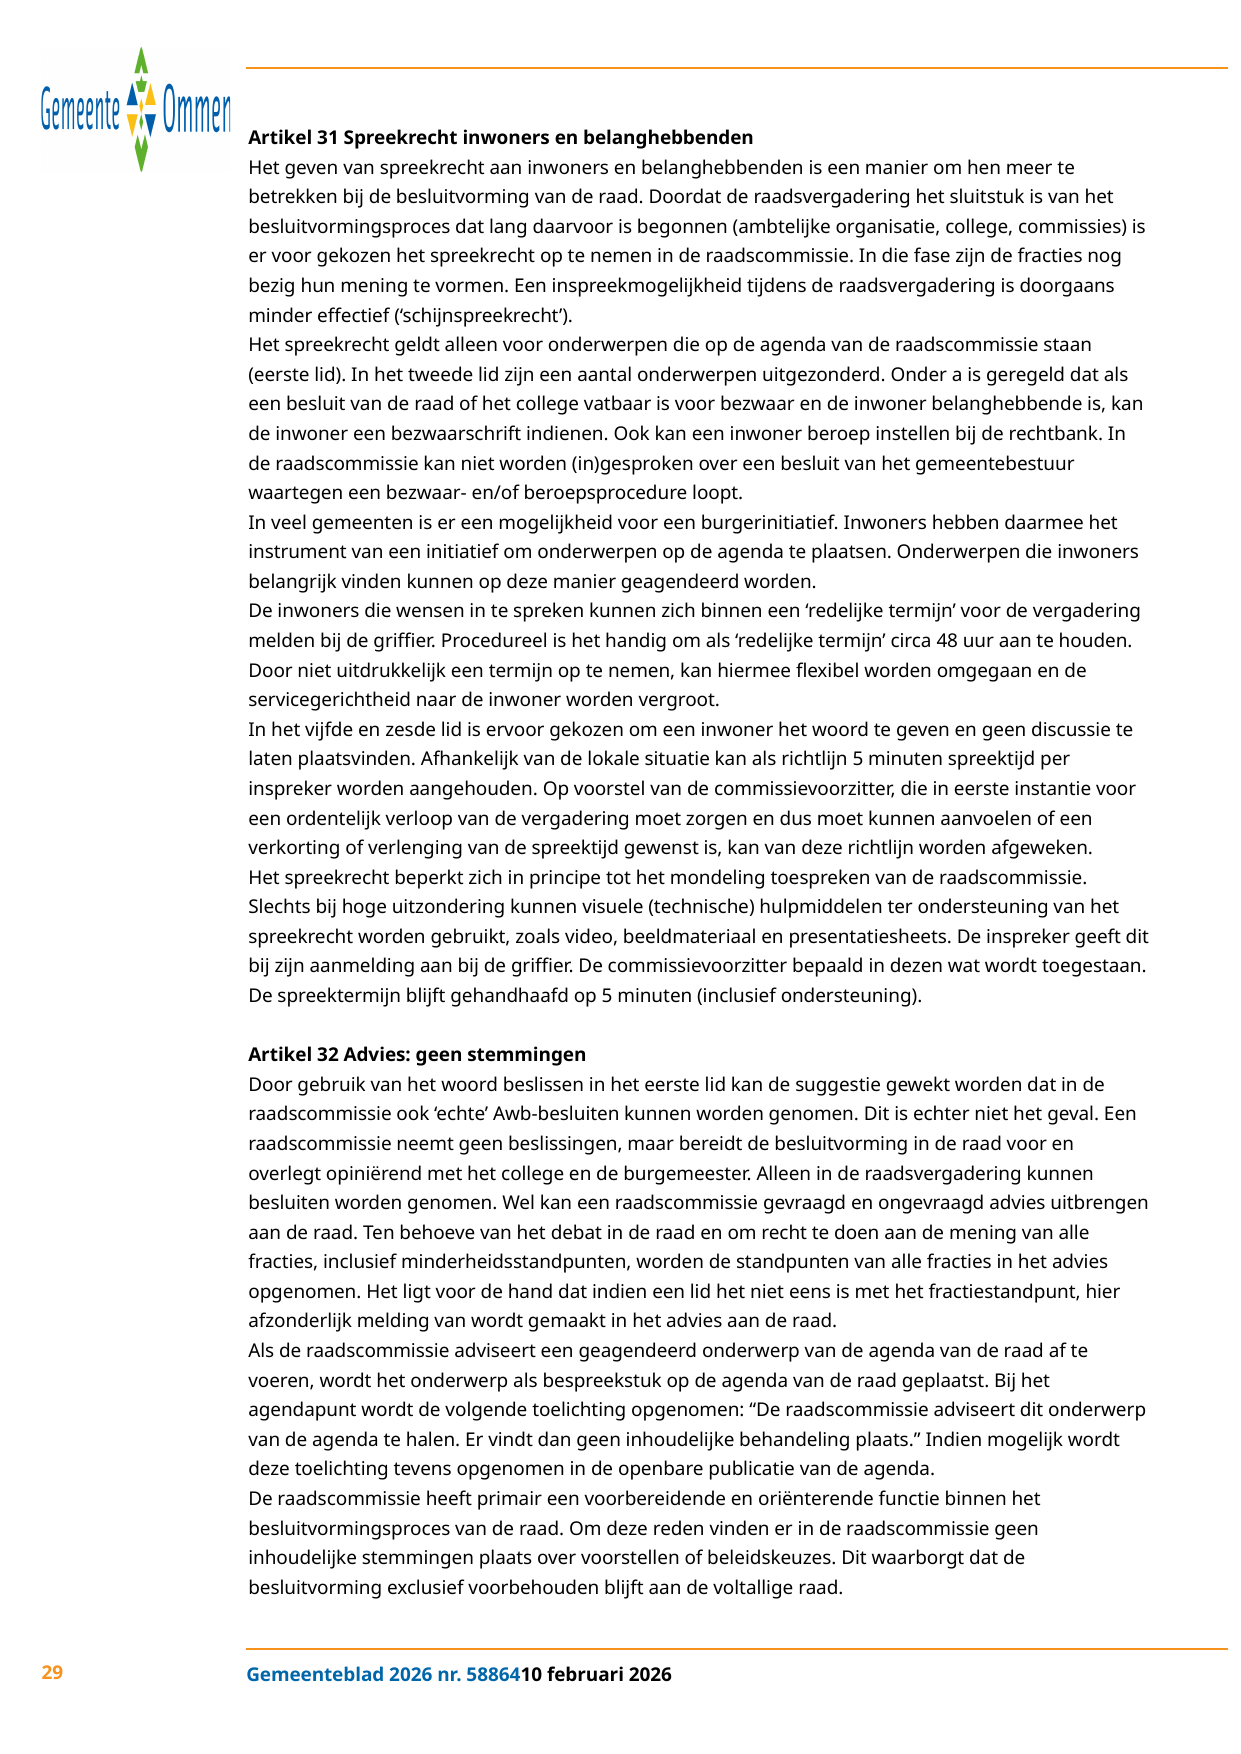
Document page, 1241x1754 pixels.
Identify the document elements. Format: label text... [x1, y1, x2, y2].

text Door gebruik van het woord beslissen in het eerste lid kan de suggestie gewekt worden dat in de raadscommissie ook ‘echte’ Awb-besluiten kunnen worden genomen. Dit is echter niet het geval. Een raadscommissie neemt geen beslissingen, maar bereidt de besluitvorming in de raad voor en overlegt opiniërend met het college en de burgemeester. Alleen in de raadsvergadering kunnen besluiten worden genomen. Wel kan een raadscommissie gevraagd en ongevraagd advies uitbrengen aan de raad. Ten behoeve van het debat in de raad en om recht te doen aan de mening van alle fracties, inclusief minderheidsstandpunten, worden de standpunten van alle fracties in het advies opgenomen. Het ligt voor de hand dat indien een lid het niet eens is met het fractiestandpunt, hier afzonderlijk melding van wordt gemaakt in het advies aan de raad. [248, 1071, 1152, 1333]
text In veel gemeenten is er een mogelijkheid voor een burgerinitiatief. Inwoners hebben daarmee het instrument van een initiatief om onderwerpen op de agenda te plaatsen. Onderwerpen die inwoners belangrijk vinden kunnen op deze manier geagendeerd worden. [248, 509, 1152, 594]
text Artikel 31 Spreekrecht inwoners en belanghebbenden [248, 124, 1152, 150]
text In het vijfde en zesde lid is ervoor gekozen om een inwoner het woord te geven en geen discussie te laten plaatsvinden. Afhankelijk van de lokale situatie kan als richtlijn 5 minuten spreektijd per inspreker worden aangehouden. Op voorstel van de commissievoorzitter, die in eerste instantie voor een ordentelijk verloop van de vergadering moet zorgen en dus moet kunnen aanvoelen of een verkorting of verlenging van de spreektijd gewenst is, kan van deze richtlijn worden afgeweken. [248, 716, 1152, 860]
text Het spreekrecht beperkt zich in principe tot het mondeling toespreken van de raadscommissie. Slechts bij hoge uitzondering kunnen visuele (technische) hulpmiddelen ter ondersteuning van het spreekrecht worden gebruikt, zoals video, beeldmateriaal en presentatiesheets. De inspreker geeft dit bij zijn aanmelding aan bij de griffier. De commissievoorzitter bepaald in dezen wat wordt toegestaan. De spreektermijn blijft gehandhaafd op 5 minuten (inclusief ondersteuning). [248, 864, 1152, 1008]
text Als de raadscommissie adviseert een geagendeerd onderwerp van de agenda van de raad af te voeren, wordt het onderwerp als bespreekstuk op de agenda van de raad geplaatst. Bij het agendapunt wordt de volgende toelichting opgenomen: “De raadscommissie adviseert dit onderwerp van de agenda te halen. Er vindt dan geen inhoudelijke behandeling plaats.” Indien mogelijk wordt deze toelichting tevens opgenomen in de openbare publicatie van de agenda. [248, 1337, 1152, 1481]
text De inwoners die wensen in te spreken kunnen zich binnen een ‘redelijke termijn’ voor de vergadering melden bij de griffier. Procedureel is het handig om als ‘redelijke termijn’ circa 48 uur aan te houden. Door niet uitdrukkelijk een termijn op te nemen, kan hiermee flexibel worden omgegaan en de servicegerichtheid naar de inwoner worden vergroot. [248, 598, 1152, 712]
text Het geven van spreekrecht aan inwoners en belanghebbenden is een manier om hen meer te betrekken bij de besluitvorming van de raad. Doordat de raadsvergadering het sluitstuk is van het besluitvormingsproces dat lang daarvoor is begonnen (ambtelijke organisatie, college, commissies) is er voor gekozen het spreekrecht op te nemen in de raadscommissie. In die fase zijn de fracties nog bezig hun mening te vormen. Een inspreekmogelijkheid tijdens de raadsvergadering is doorgaans minder effectief (‘schijnspreekrecht’). [248, 154, 1152, 328]
text De raadscommissie heeft primair een voorbereidende en oriënterende functie binnen het besluitvormingsproces van de raad. Om deze reden vinden er in de raadscommissie geen inhoudelijke stemmingen plaats over voorstellen of beleidskeuzes. Dit waarborgt dat de besluitvorming exclusief voorbehouden blijft aan de voltallige raad. [248, 1485, 1152, 1600]
text Het spreekrecht geldt alleen voor onderwerpen die op de agenda van de raadscommissie staan (eerste lid). In het tweede lid zijn een aantal onderwerpen uitgezonderd. Onder a is geregeld dat als een besluit van de raad of het college vatbaar is voor bezwaar en de inwoner belanghebbende is, kan de inwoner een bezwaarschrift indienen. Ook kan een inwoner beroep instellen bij de rechtbank. In de raadscommissie kan niet worden (in)gesproken over een besluit van het gemeentebestuur waartegen een bezwaar- en/of beroepsprocedure loopt. [248, 331, 1152, 505]
picture [41, 47, 231, 172]
text Artikel 32 Advies: geen stemmingen [248, 1041, 1152, 1067]
